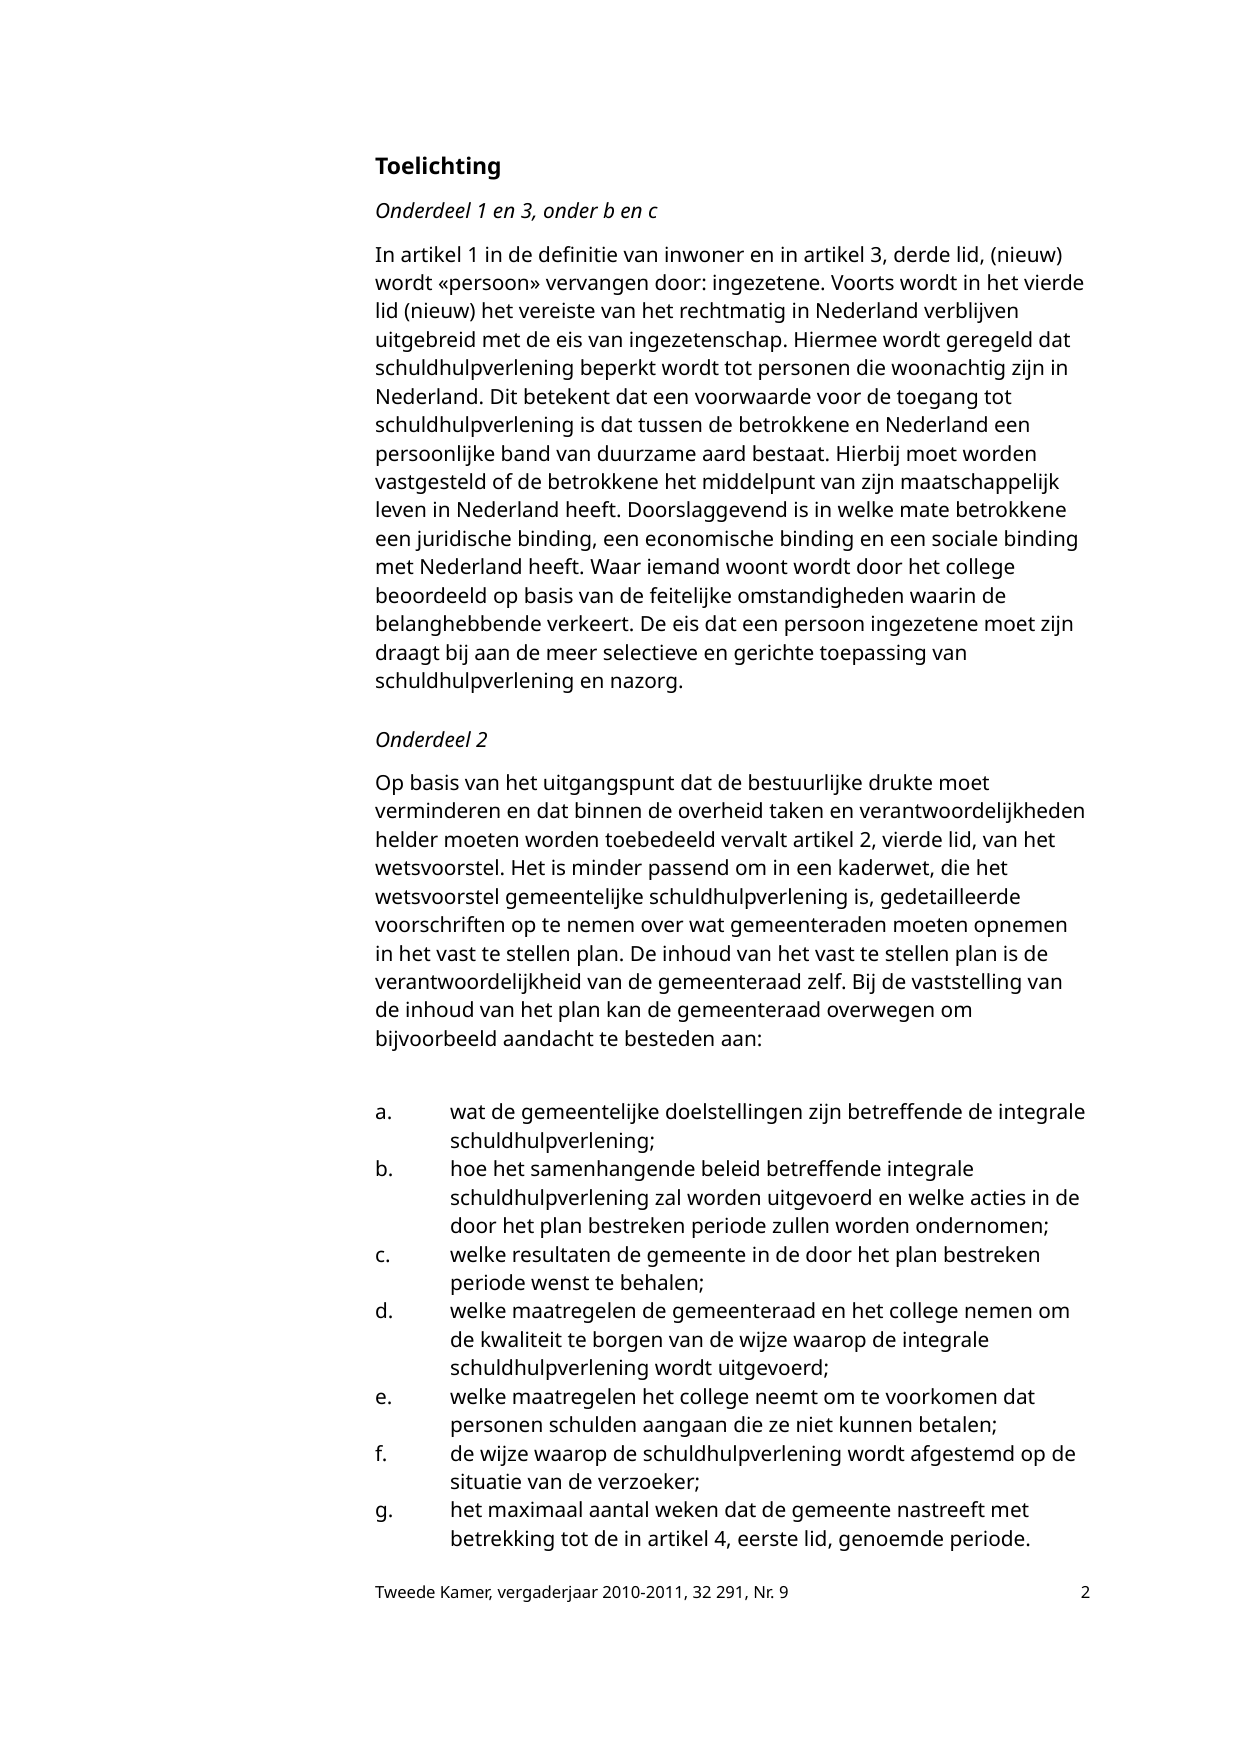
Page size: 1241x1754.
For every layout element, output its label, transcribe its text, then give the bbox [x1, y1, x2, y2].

text Op basis van het uitgangspunt dat de bestuurlijke drukte moet verminderen en dat binnen de overheid taken en verantwoordelijkheden helder moeten worden toebedeeld vervalt artikel 2, vierde lid, van het wetsvoorstel. Het is minder passend om in een kaderwet, die het wetsvoorstel gemeentelijke schuldhulpverlening is, gedetailleerde voorschriften op te nemen over wat gemeenteraden moeten opnemen in het vast te stellen plan. De inhoud van het vast te stellen plan is de verantwoordelijkheid van de gemeenteraad zelf. Bij de vaststelling van de inhoud van het plan kan de gemeenteraad overwegen om bijvoorbeeld aandacht te besteden aan: [375, 768, 1090, 1052]
list welke resultaten de gemeente in de door het plan bestreken periode wenst te behalen; [375, 1240, 1090, 1297]
list wat de gemeentelijke doelstellingen zijn betreffende de integrale schuldhulpverlening; [375, 1097, 1090, 1154]
list welke maatregelen de gemeenteraad en het college nemen om de kwaliteit te borgen van de wijze waarop de integrale schuldhulpverlening wordt uitgevoerd; [375, 1297, 1090, 1382]
list hoe het samenhangende beleid betreffende integrale schuldhulpverlening zal worden uitgevoerd en welke acties in de door het plan bestreken periode zullen worden ondernomen; [375, 1154, 1090, 1240]
subtitle Toelichting [375, 150, 1090, 181]
text Onderdeel 1 en 3, onder b en c [375, 196, 1090, 225]
list de wijze waarop de schuldhulpverlening wordt afgestemd op de situatie van de verzoeker; [375, 1439, 1090, 1496]
text Onderdeel 2 [375, 725, 1090, 753]
list het maximaal aantal weken dat de gemeente nastreeft met betrekking tot de in artikel 4, eerste lid, genoemde periode. [375, 1496, 1090, 1552]
list welke maatregelen het college neemt om te voorkomen dat personen schulden aangaan die ze niet kunnen betalen; [375, 1382, 1090, 1439]
text In artikel 1 in de definitie van inwoner en in artikel 3, derde lid, (nieuw) wordt «persoon» vervangen door: ingezetene. Voorts wordt in het vierde lid (nieuw) het vereiste van het rechtmatig in Nederland verblijven uitgebreid met de eis van ingezetenschap. Hiermee wordt geregeld dat schuldhulpverlening beperkt wordt tot personen die woonachtig zijn in Nederland. Dit betekent dat een voorwaarde voor de toegang tot schuldhulpverlening is dat tussen de betrokkene en Nederland een persoonlijke band van duurzame aard bestaat. Hierbij moet worden vastgesteld of de betrokkene het middelpunt van zijn maatschappelijk leven in Nederland heeft. Doorslaggevend is in welke mate betrokkene een juridische binding, een economische binding en een sociale binding met Nederland heeft. Waar iemand woont wordt door het college beoordeeld op basis van de feitelijke omstandigheden waarin de belanghebbende verkeert. De eis dat een persoon ingezetene moet zijn draagt bij aan de meer selectieve en gerichte toepassing van schuldhulpverlening en nazorg. [375, 240, 1090, 695]
